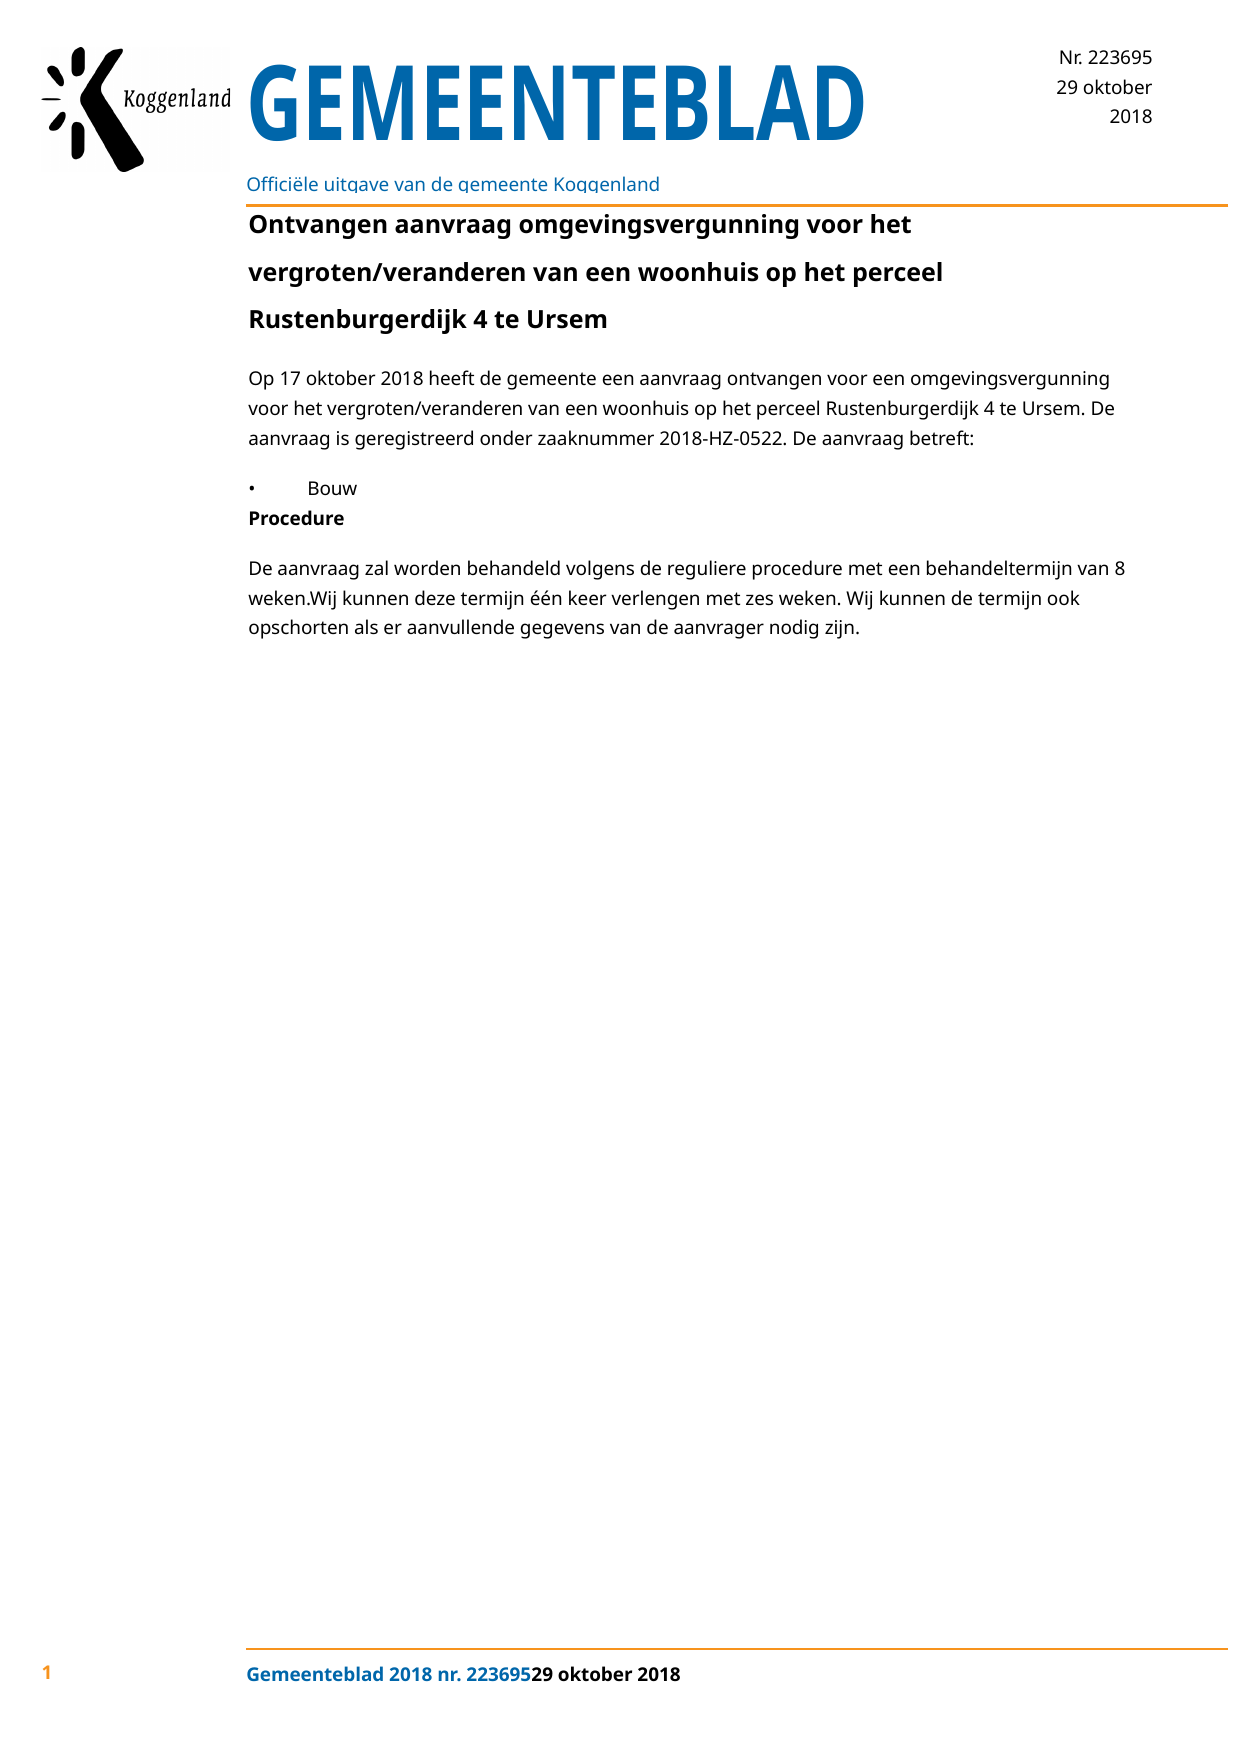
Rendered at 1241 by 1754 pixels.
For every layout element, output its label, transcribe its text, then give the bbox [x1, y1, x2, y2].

text Op 17 oktober 2018 heeft de gemeente een aanvraag ontvangen voor een omgevingsvergunning voor het vergroten/veranderen van een woonhuis op het perceel Rustenburgerdijk 4 te Ursem. De aanvraag is geregistreerd onder zaaknummer 2018-HZ-0522. De aanvraag betreft: [248, 366, 1152, 450]
picture [41, 47, 231, 172]
text Procedure [248, 505, 1152, 530]
text De aanvraag zal worden behandeld volgens de reguliere procedure met een behandeltermijn van 8 weken.Wij kunnen deze termijn één keer verlengen met zes weken. Wij kunnen de termijn ook opschorten als er aanvullende gegevens van de aanvrager nodig zijn. [248, 555, 1152, 640]
list Bouw [248, 475, 1152, 501]
text Ontvangen aanvraag omgevingsvergunning voor het vergroten/veranderen van een woonhuis op het perceel Rustenburgerdijk 4 te Ursem [248, 207, 1152, 336]
